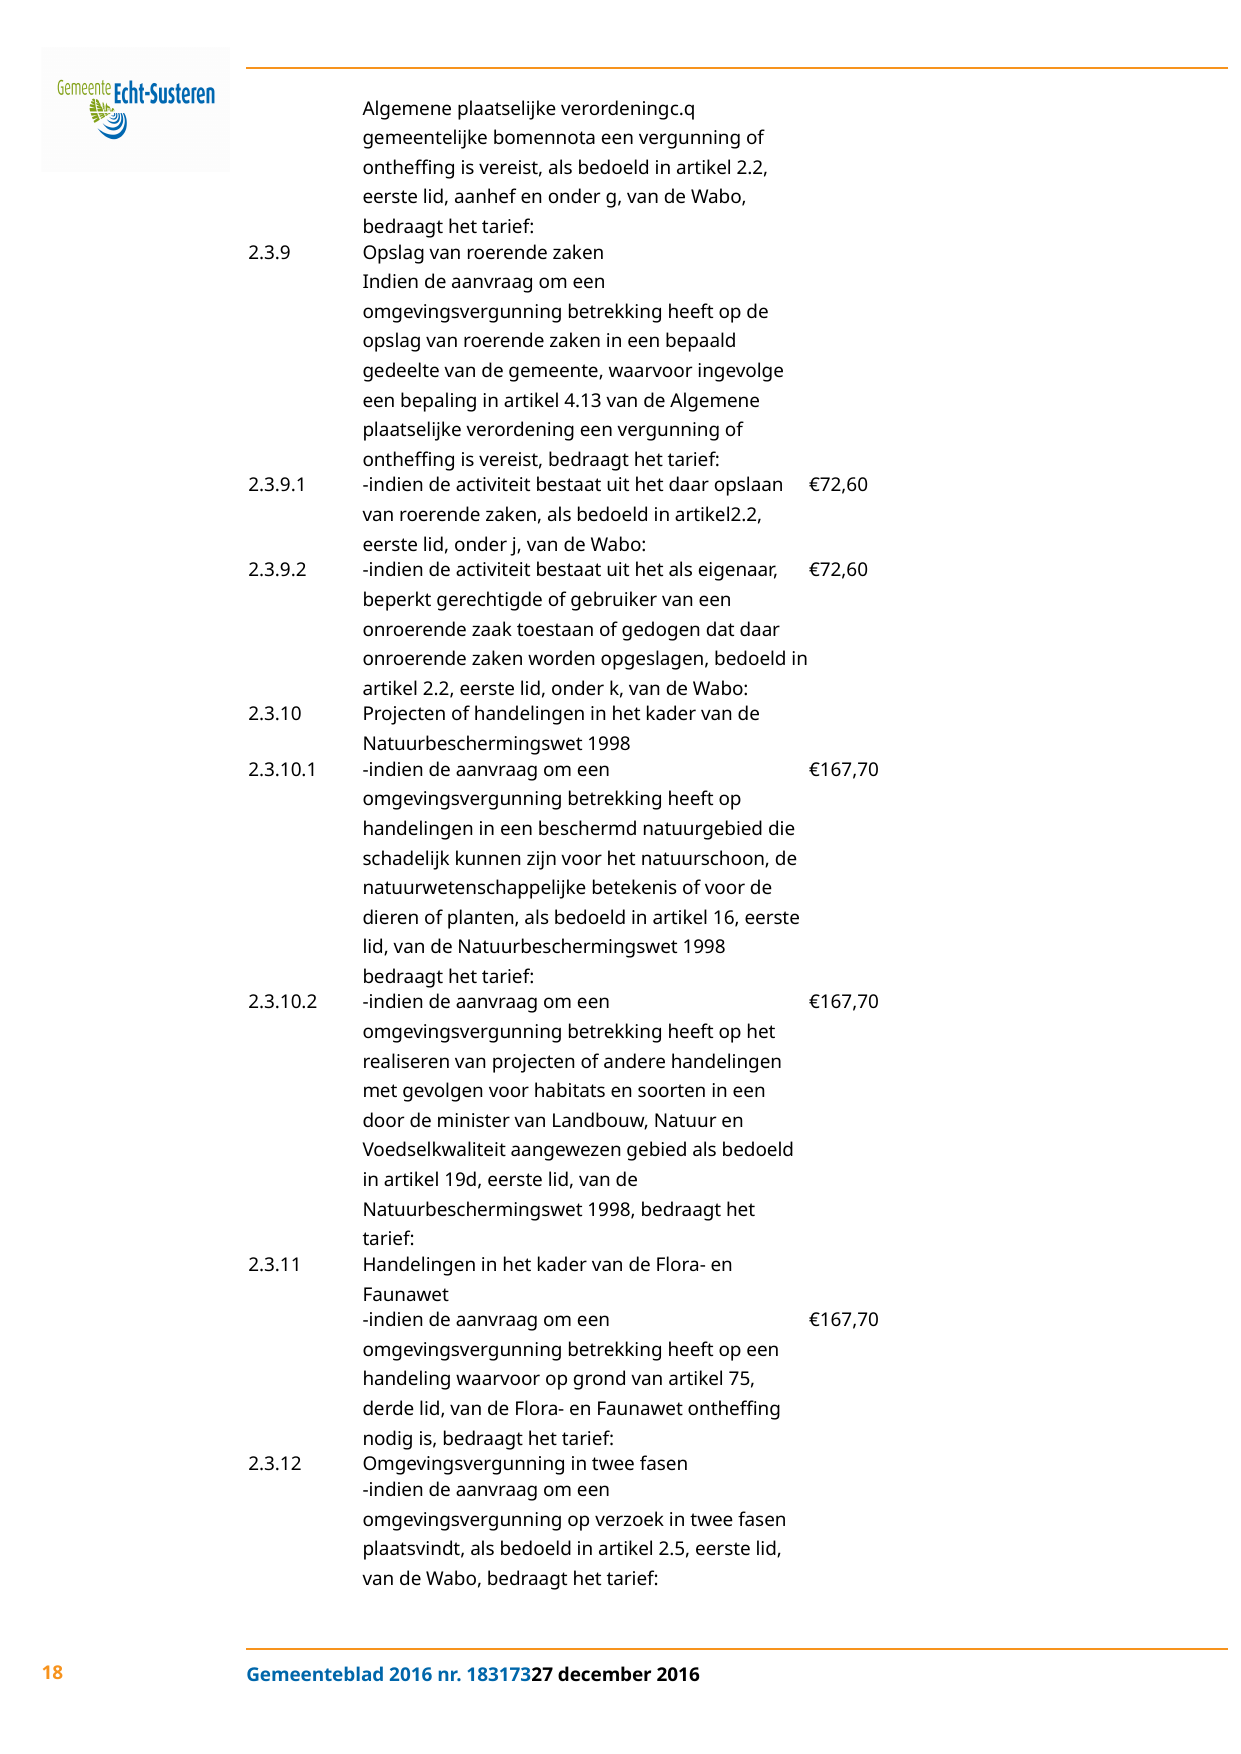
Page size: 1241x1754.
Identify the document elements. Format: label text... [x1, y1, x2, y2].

table_cell €167,70 [809, 1306, 923, 1451]
table_cell -indien de activiteit bestaat uit het daar opslaan van roerende zaken, als bedoeld in artikel2.2, eerste lid, onder j, van de Wabo: [362, 472, 809, 557]
table_cell €167,70 [809, 989, 923, 1251]
table_cell 2.3.10.1 [248, 756, 362, 989]
table_cell [923, 756, 1152, 989]
table_cell [923, 701, 1152, 756]
table_cell [248, 1306, 362, 1451]
table_cell [809, 701, 923, 756]
table_cell [923, 1251, 1152, 1306]
table_cell [923, 1451, 1152, 1476]
table_cell [809, 1476, 923, 1591]
table_cell 2.3.9 [248, 239, 362, 472]
table_cell [923, 95, 1152, 239]
table_cell Omgevingsvergunning in twee fasen [362, 1451, 809, 1476]
table_cell Handelingen in het kader van de Flora- en Faunawet [362, 1251, 809, 1306]
table_cell [923, 989, 1152, 1251]
table_cell 2.3.10.2 [248, 989, 362, 1251]
table_cell €72,60 [809, 472, 923, 557]
table_cell [923, 239, 1152, 472]
table_cell [248, 95, 362, 239]
table_cell [923, 1306, 1152, 1451]
table_cell [809, 1451, 923, 1476]
table_cell Algemene plaatselijke verordeningc.q gemeentelijke bomennota een vergunning of ontheffing is vereist, als bedoeld in artikel 2.2, eerste lid, aanhef en onder g, van de Wabo, bedraagt het tarief: [362, 95, 809, 239]
table_cell 2.3.9.1 [248, 472, 362, 557]
table_cell [923, 1476, 1152, 1591]
table_cell -indien de aanvraag om een omgevingsvergunning op verzoek in twee fasen plaatsvindt, als bedoeld in artikel 2.5, eerste lid, van de Wabo, bedraagt het tarief: [362, 1476, 809, 1591]
table_cell -indien de activiteit bestaat uit het als eigenaar, beperkt gerechtigde of gebruiker van een onroerende zaak toestaan of gedogen dat daar onroerende zaken worden opgeslagen, bedoeld in artikel 2.2, eerste lid, onder k, van de Wabo: [362, 557, 809, 701]
table_cell Opslag van roerende zaken Indien de aanvraag om een omgevingsvergunning betrekking heeft op de opslag van roerende zaken in een bepaald gedeelte van de gemeente, waarvoor ingevolge een bepaling in artikel 4.13 van de Algemene plaatselijke verordening een vergunning of ontheffing is vereist, bedraagt het tarief: [362, 239, 809, 472]
picture [41, 47, 231, 172]
table_cell [923, 472, 1152, 557]
table_cell [809, 239, 923, 472]
table_cell 2.3.9.2 [248, 557, 362, 701]
table_cell €72,60 [809, 557, 923, 701]
table_cell 2.3.10 [248, 701, 362, 756]
table_cell -indien de aanvraag om een omgevingsvergunning betrekking heeft op het realiseren van projecten of andere handelingen met gevolgen voor habitats en soorten in een door de minister van Landbouw, Natuur en Voedselkwaliteit aangewezen gebied als bedoeld in artikel 19d, eerste lid, van de Natuurbeschermingswet 1998, bedraagt het tarief: [362, 989, 809, 1251]
table_cell 2.3.11 [248, 1251, 362, 1306]
table_cell [809, 95, 923, 239]
table_cell [248, 1476, 362, 1591]
table_cell Projecten of handelingen in het kader van de Natuurbeschermingswet 1998 [362, 701, 809, 756]
table_cell [809, 1251, 923, 1306]
table_cell -indien de aanvraag om een omgevingsvergunning betrekking heeft op handelingen in een beschermd natuurgebied die schadelijk kunnen zijn voor het natuurschoon, de natuurwetenschappelijke betekenis of voor de dieren of planten, als bedoeld in artikel 16, eerste lid, van de Natuurbeschermingswet 1998 bedraagt het tarief: [362, 756, 809, 989]
table_cell €167,70 [809, 756, 923, 989]
table_cell 2.3.12 [248, 1451, 362, 1476]
table_cell -indien de aanvraag om een omgevingsvergunning betrekking heeft op een handeling waarvoor op grond van artikel 75, derde lid, van de Flora- en Faunawet ontheffing nodig is, bedraagt het tarief: [362, 1306, 809, 1451]
table_cell [923, 557, 1152, 701]
